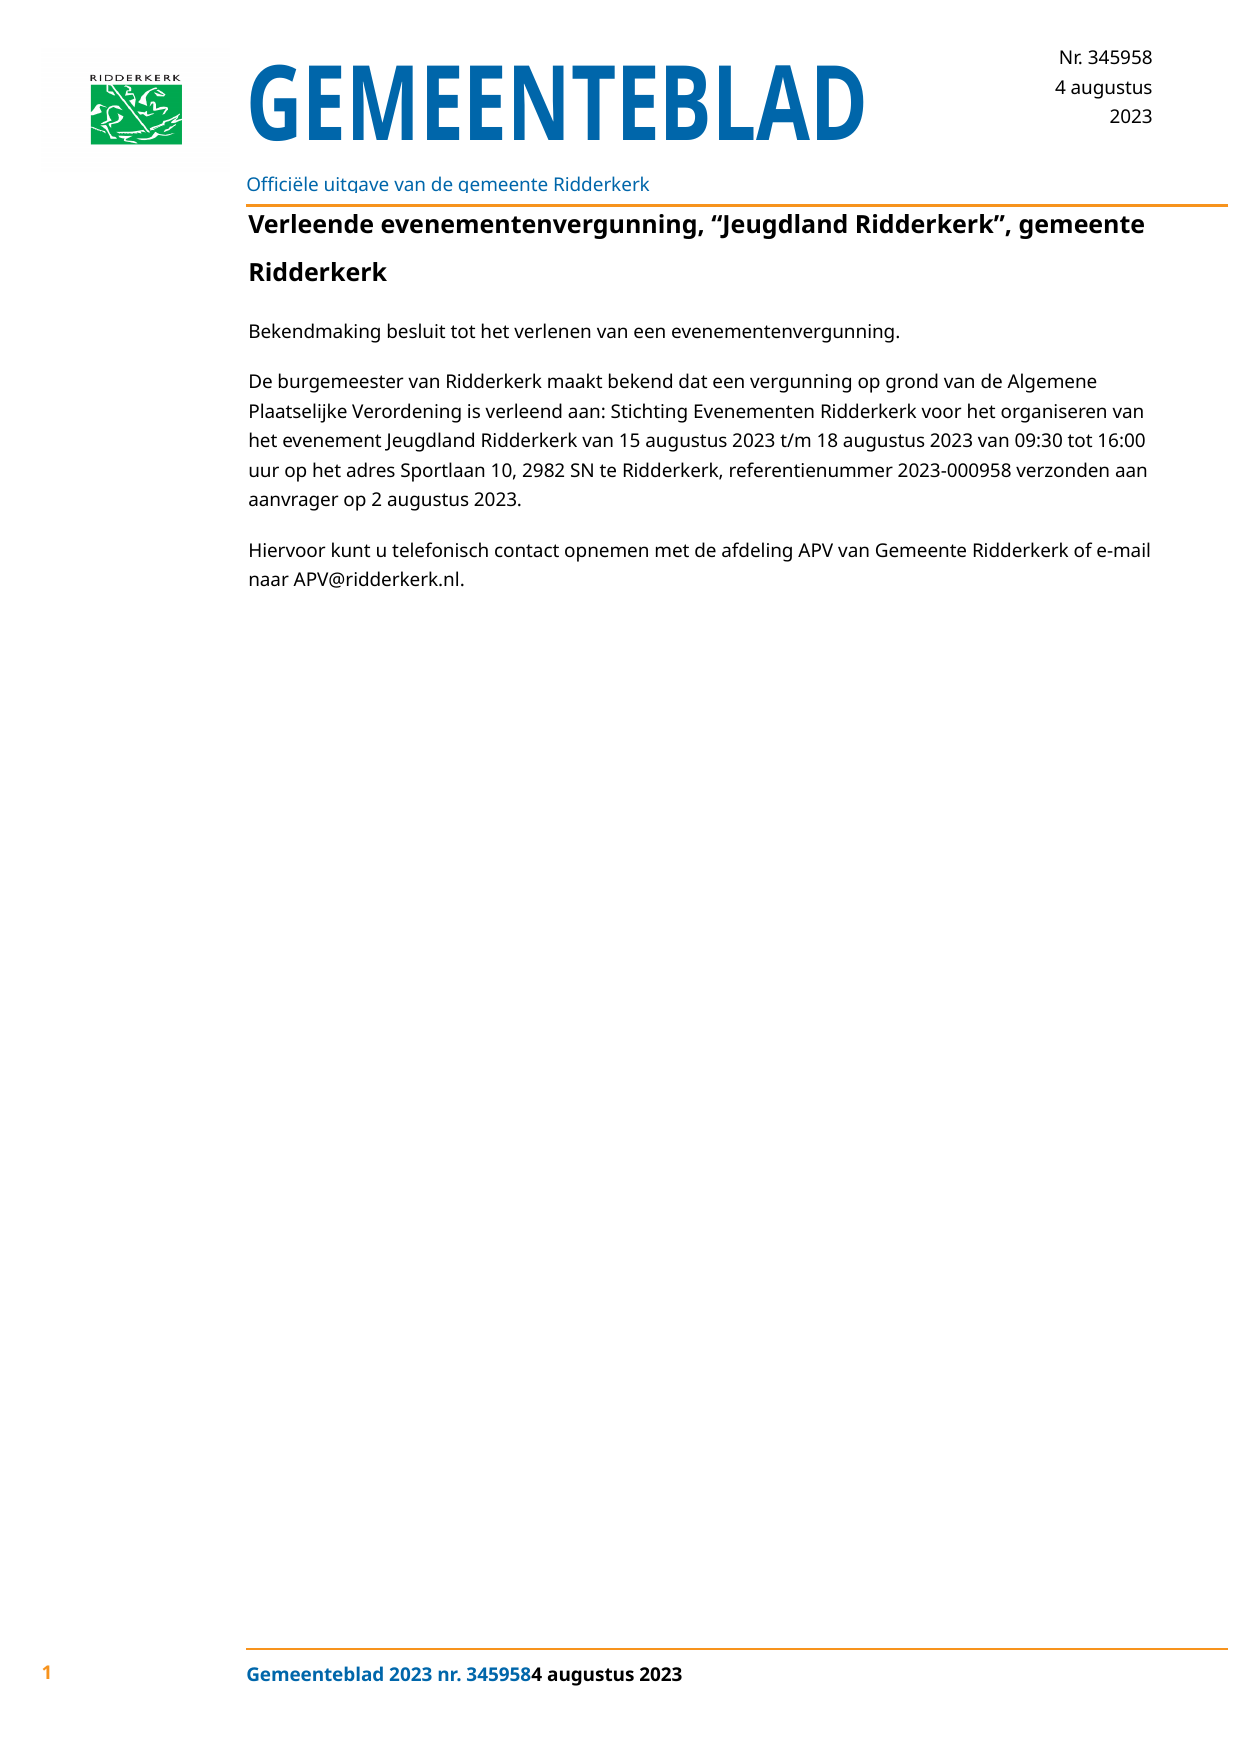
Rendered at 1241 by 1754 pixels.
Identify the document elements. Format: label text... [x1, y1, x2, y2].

picture [41, 47, 231, 172]
text De burgemeester van Ridderkerk maakt bekend dat een vergunning op grond van de Algemene Plaatselijke Verordening is verleend aan: Stichting Evenementen Ridderkerk voor het organiseren van het evenement Jeugdland Ridderkerk van 15 augustus 2023 t/m 18 augustus 2023 van 09:30 tot 16:00 uur op het adres Sportlaan 10, 2982 SN te Ridderkerk, referentienummer 2023-000958 verzonden aan aanvrager op 2 augustus 2023. [248, 368, 1152, 512]
text Hiervoor kunt u telefonisch contact opnemen met de afdeling APV van Gemeente Ridderkerk of e-mail naar APV@ridderkerk.nl. [248, 537, 1152, 592]
text Verleende evenementenvergunning, “Jeugdland Ridderkerk”, gemeente Ridderkerk [248, 207, 1152, 288]
text Bekendmaking besluit tot het verlenen van een evenementenvergunning. [248, 318, 1152, 344]
